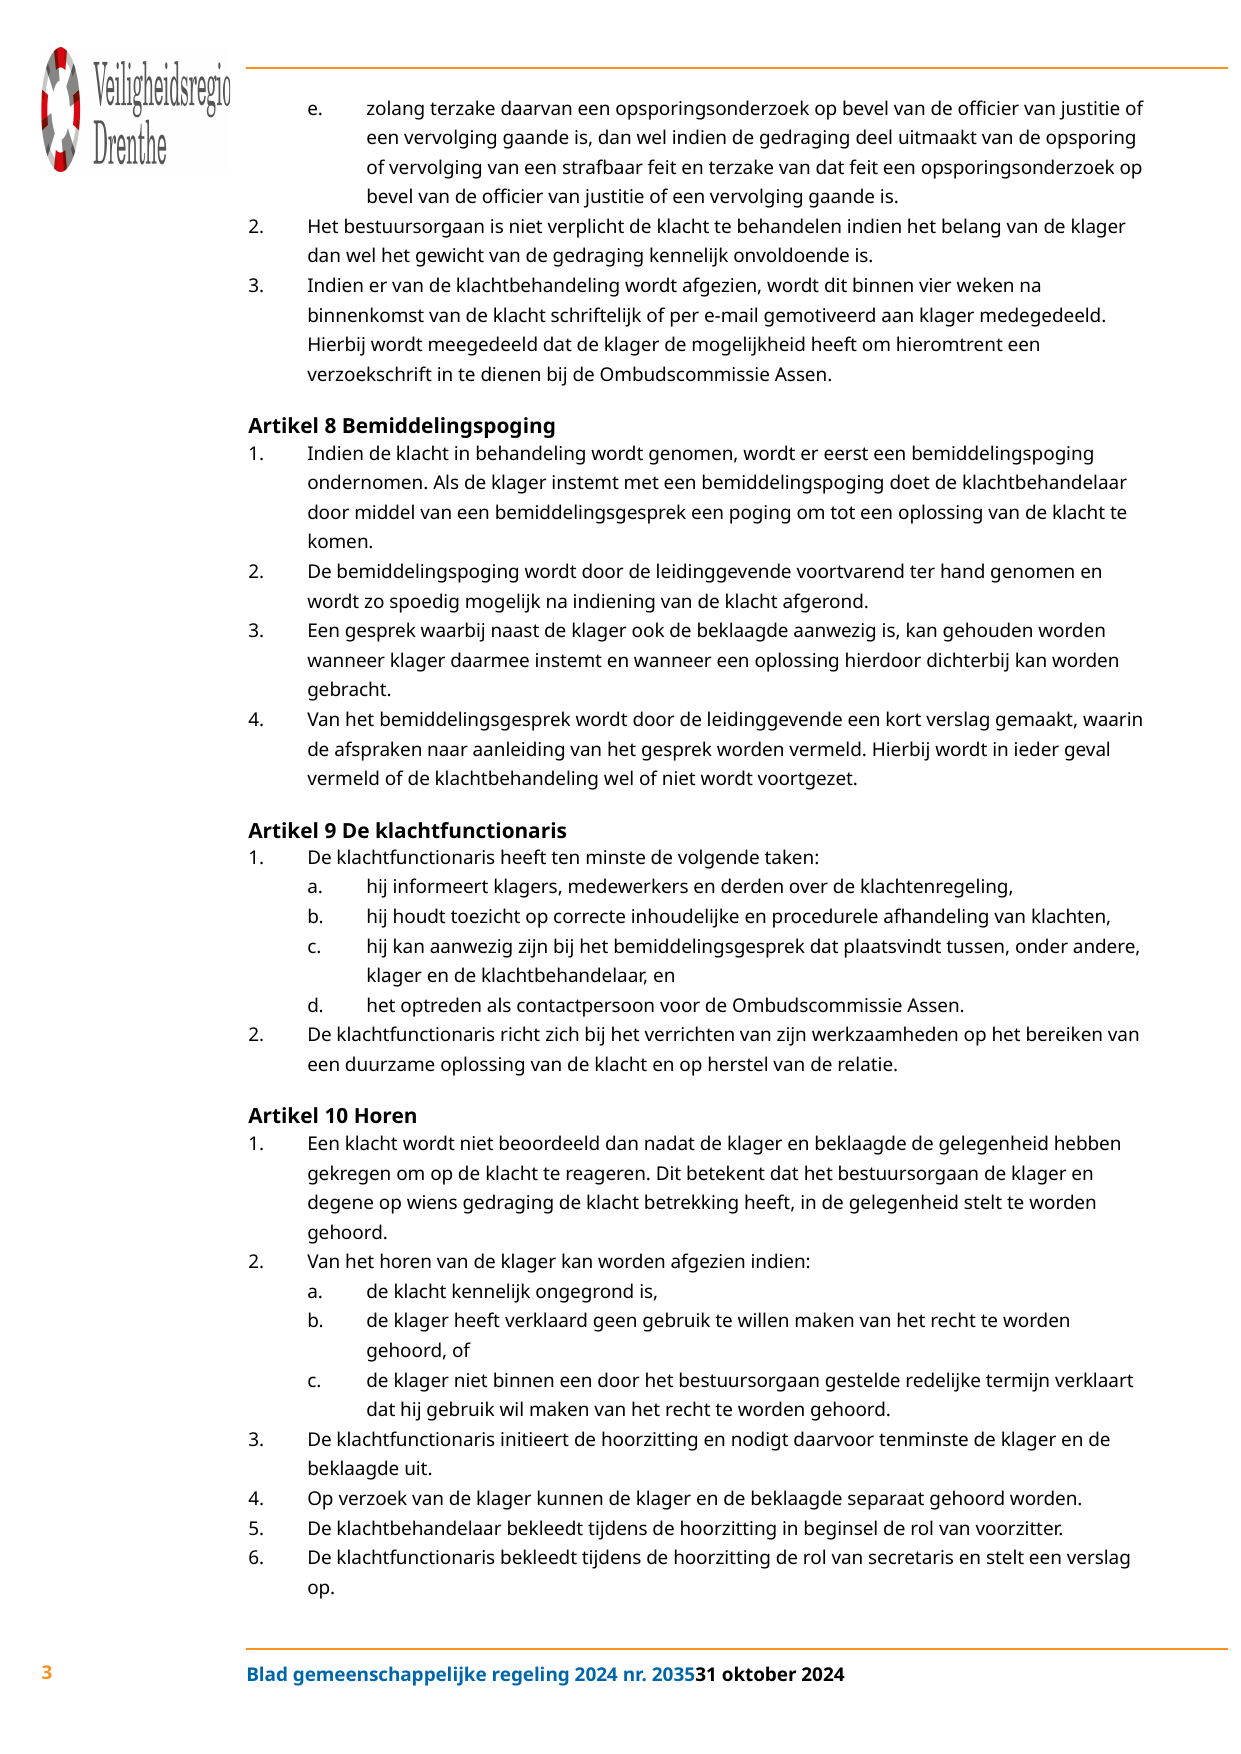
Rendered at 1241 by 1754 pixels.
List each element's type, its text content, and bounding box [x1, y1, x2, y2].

list Een gesprek waarbij naast de klager ook de beklaagde aanwezig is, kan gehouden worden wanneer klager daarmee instemt en wanneer een oplossing hierdoor dichterbij kan worden gebracht. [248, 617, 1152, 702]
list De klachtfunctionaris bekleedt tijdens de hoorzitting de rol van secretaris en stelt een verslag op. [248, 1544, 1152, 1599]
list het optreden als contactpersoon voor de Ombudscommissie Assen. [307, 992, 1152, 1018]
list De bemiddelingspoging wordt door de leidinggevende voortvarend ter hand genomen en wordt zo spoedig mogelijk na indiening van de klacht afgerond. [248, 558, 1152, 613]
list hij informeert klagers, medewerkers en derden over de klachtenregeling, [307, 874, 1152, 899]
text Artikel 9 De klachtfunctionaris [248, 816, 1152, 844]
list Op verzoek van de klager kunnen de klager en de beklaagde separaat gehoord worden. [248, 1485, 1152, 1511]
text Artikel 10 Horen [248, 1102, 1152, 1130]
list De klachtfunctionaris richt zich bij het verrichten van zijn werkzaamheden op het bereiken van een duurzame oplossing van de klacht en op herstel van de relatie. [248, 1022, 1152, 1077]
list Van het bemiddelingsgesprek wordt door de leidinggevende een kort verslag gemaakt, waarin de afspraken naar aanleiding van het gesprek worden vermeld. Hierbij wordt in ieder geval vermeld of de klachtbehandeling wel of niet wordt voortgezet. [248, 706, 1152, 791]
list De klachtfunctionaris initieert de hoorzitting en nodigt daarvoor tenminste de klager en de beklaagde uit. [248, 1426, 1152, 1481]
list De klachtbehandelaar bekleedt tijdens de hoorzitting in beginsel de rol van voorzitter. [248, 1515, 1152, 1540]
list Indien er van de klachtbehandeling wordt afgezien, wordt dit binnen vier weken na binnenkomst van de klacht schriftelijk of per e-mail gemotiveerd aan klager medegedeeld. Hierbij wordt meegedeeld dat de klager de mogelijkheid heeft om hieromtrent een verzoekschrift in te dienen bij de Ombudscommissie Assen. [248, 272, 1152, 387]
picture [41, 47, 231, 172]
list de klager heeft verklaard geen gebruik te willen maken van het recht te worden gehoord, of [307, 1308, 1152, 1363]
list hij houdt toezicht op correcte inhoudelijke en procedurele afhandeling van klachten, [307, 903, 1152, 929]
list De klachtfunctionaris heeft ten minste de volgende taken: [248, 844, 1152, 870]
list Van het horen van de klager kan worden afgezien indien: [248, 1248, 1152, 1274]
text Artikel 8 Bemiddelingspoging [248, 411, 1152, 440]
list de klager niet binnen een door het bestuursorgaan gestelde redelijke termijn verklaart dat hij gebruik wil maken van het recht te worden gehoord. [307, 1367, 1152, 1422]
list Het bestuursorgaan is niet verplicht de klacht te behandelen indien het belang van de klager dan wel het gewicht van de gedraging kennelijk onvoldoende is. [248, 213, 1152, 268]
list Indien de klacht in behandeling wordt genomen, wordt er eerst een bemiddelingspoging ondernomen. Als de klager instemt met een bemiddelingspoging doet de klachtbehandelaar door middel van een bemiddelingsgesprek een poging om tot een oplossing van de klacht te komen. [248, 440, 1152, 554]
list zolang terzake daarvan een opsporingsonderzoek op bevel van de officier van justitie of een vervolging gaande is, dan wel indien de gedraging deel uitmaakt van de opsporing of vervolging van een strafbaar feit en terzake van dat feit een opsporingsonderzoek op bevel van de officier van justitie of een vervolging gaande is. [307, 95, 1152, 209]
list de klacht kennelijk ongegrond is, [307, 1278, 1152, 1304]
list Een klacht wordt niet beoordeeld dan nadat de klager en beklaagde de gelegenheid hebben gekregen om op de klacht te reageren. Dit betekent dat het bestuursorgaan de klager en degene op wiens gedraging de klacht betrekking heeft, in de gelegenheid stelt te worden gehoord. [248, 1130, 1152, 1244]
list hij kan aanwezig zijn bij het bemiddelingsgesprek dat plaatsvindt tussen, onder andere, klager en de klachtbehandelaar, en [307, 933, 1152, 988]
